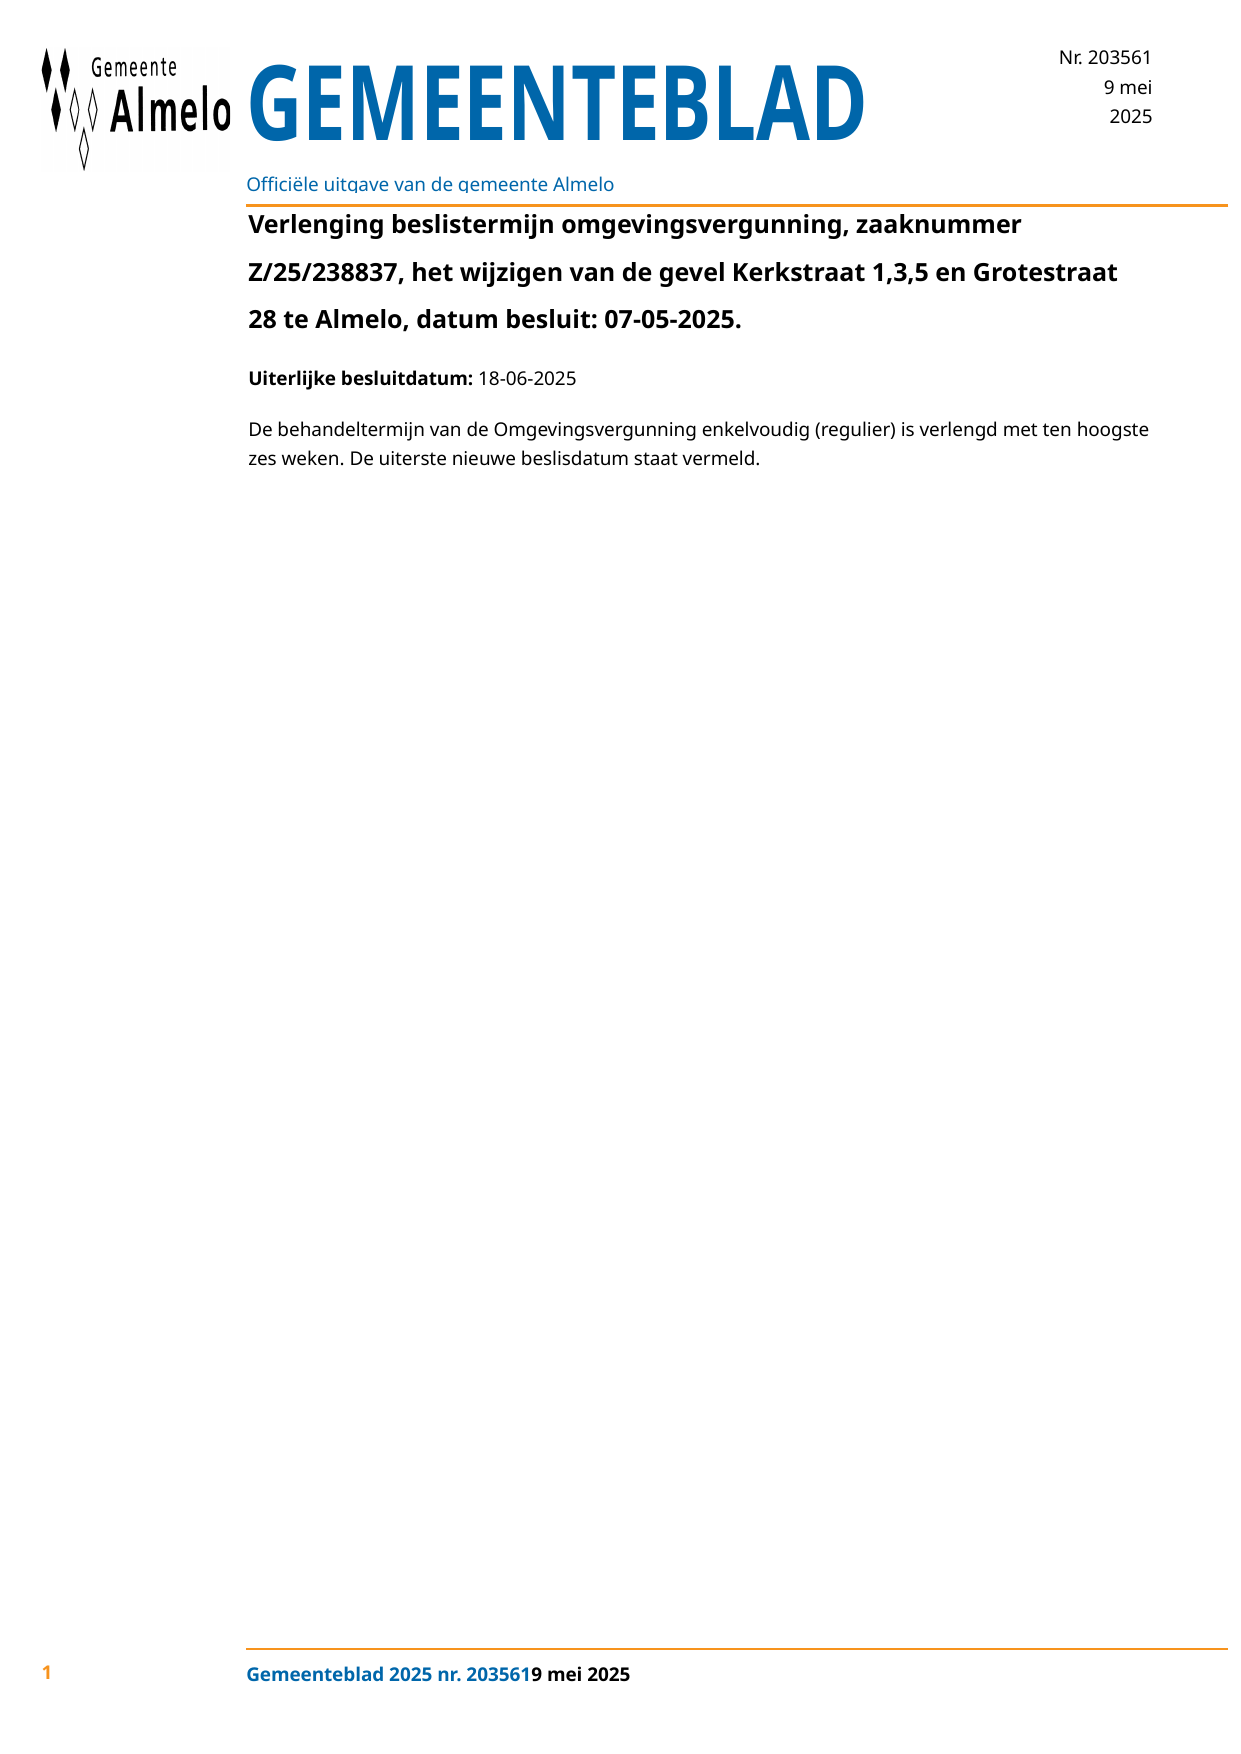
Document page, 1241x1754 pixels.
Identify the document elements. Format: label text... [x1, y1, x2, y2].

text Uiterlijke besluitdatum: 18-06-2025 [248, 366, 1152, 391]
picture [41, 47, 231, 172]
text Verlenging beslistermijn omgevingsvergunning, zaaknummer Z/25/238837, het wijzigen van de gevel Kerkstraat 1,3,5 en Grotestraat 28 te Almelo, datum besluit: 07-05-2025. [248, 207, 1152, 336]
text De behandeltermijn van de Omgevingsvergunning enkelvoudig (regulier) is verlengd met ten hoogste zes weken. De uiterste nieuwe beslisdatum staat vermeld. [248, 416, 1152, 471]
